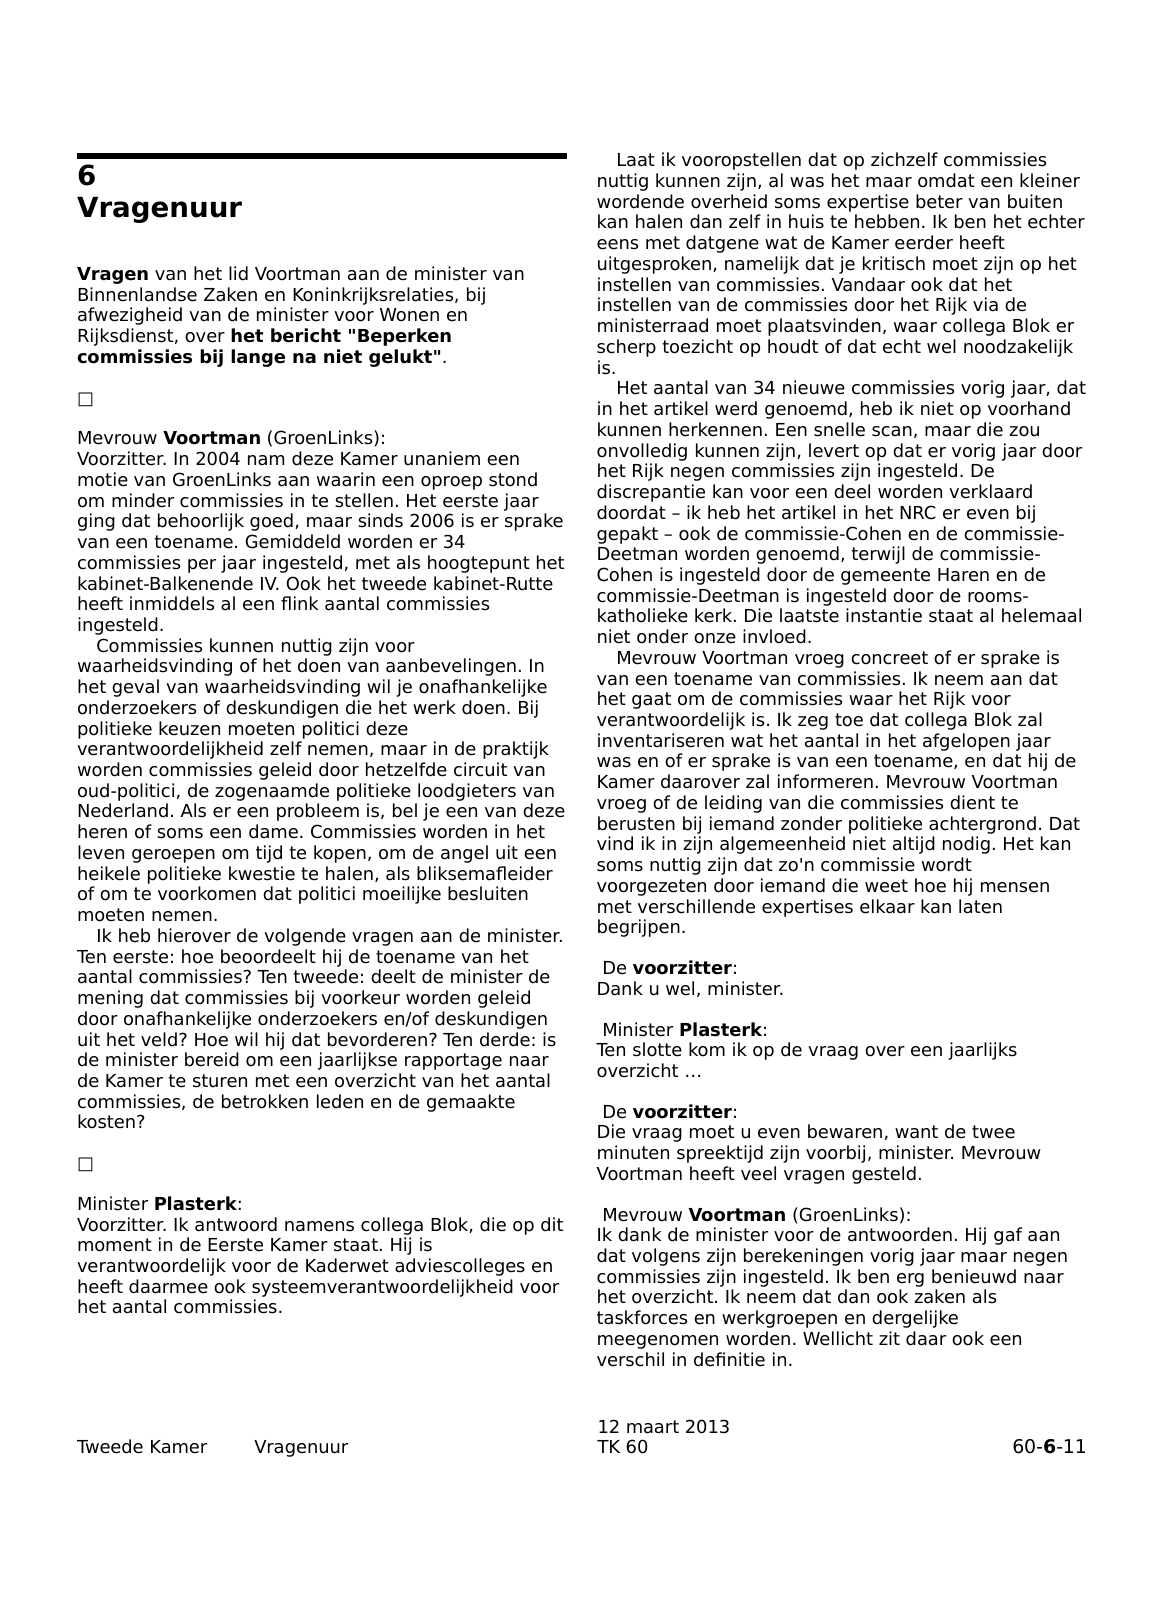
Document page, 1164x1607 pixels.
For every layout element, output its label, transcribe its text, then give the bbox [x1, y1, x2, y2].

text Commissies kunnen nuttig zijn voor waarheidsvinding of het doen van aanbevelingen. In het geval van waarheidsvinding wil je onafhankelijke onderzoekers of deskundigen die het werk doen. Bij politieke keuzen moeten politici deze verantwoordelijkheid zelf nemen, maar in de praktijk worden commissies geleid door hetzelfde circuit van oud-politici, de zogenaamde politieke loodgieters van Nederland. Als er een probleem is, bel je een van deze heren of soms een dame. Commissies worden in het leven geroepen om tijd te kopen, om de angel uit een heikele politieke kwestie te halen, als bliksemafleider of om te voorkomen dat politici moeilijke besluiten moeten nemen. [77, 636, 567, 926]
text Mevrouw Voortman (GroenLinks): [596, 1204, 1087, 1225]
text Voorzitter. Ik antwoord namens collega Blok, die op dit moment in de Eerste Kamer staat. Hij is verantwoordelijk voor de Kaderwet adviescolleges en heeft daarmee ook systeemverantwoordelijkheid voor het aantal commissies. [77, 1214, 567, 1318]
text Mevrouw Voortman (GroenLinks): [77, 428, 567, 449]
text Voorzitter. In 2004 nam deze Kamer unaniem een motie van GroenLinks aan waarin een oproep stond om minder commissies in te stellen. Het eerste jaar ging dat behoorlijk goed, maar sinds 2006 is er sprake van een toename. Gemiddeld worden er 34 commissies per jaar ingesteld, met als hoogtepunt het kabinet-Balkenende IV. Ook het tweede kabinet-Rutte heeft inmiddels al een flink aantal commissies ingesteld. [77, 449, 567, 636]
text Ten slotte kom ik op de vraag over een jaarlijks overzicht … [596, 1040, 1087, 1082]
text Mevrouw Voortman vroeg concreet of er sprake is van een toename van commissies. Ik neem aan dat het gaat om de commissies waar het Rijk voor verantwoordelijk is. Ik zeg toe dat collega Blok zal inventariseren wat het aantal in het afgelopen jaar was en of er sprake is van een toename, en dat hij de Kamer daarover zal informeren. Mevrouw Voortman vroeg of de leiding van die commissies dient te berusten bij iemand zonder politieke achtergrond. Dat vind ik in zijn algemeenheid niet altijd nodig. Het kan soms nuttig zijn dat zo'n commissie wordt voorgezeten door iemand die weet hoe hij mensen met verschillende expertises elkaar kan laten begrijpen. [596, 648, 1087, 938]
text Laat ik vooropstellen dat op zichzelf commissies nuttig kunnen zijn, al was het maar omdat een kleiner wordende overheid soms expertise beter van buiten kan halen dan zelf in huis te hebben. Ik ben het echter eens met datgene wat de Kamer eerder heeft uitgesproken, namelijk dat je kritisch moet zijn op het instellen van commissies. Vandaar ook dat het instellen van de commissies door het Rijk via de ministerraad moet plaatsvinden, waar collega Blok er scherp toezicht op houdt of dat echt wel noodzakelijk is. [596, 150, 1087, 378]
text Het aantal van 34 nieuwe commissies vorig jaar, dat in het artikel werd genoemd, heb ik niet op voorhand kunnen herkennen. Een snelle scan, maar die zou onvolledig kunnen zijn, levert op dat er vorig jaar door het Rijk negen commissies zijn ingesteld. De discrepantie kan voor een deel worden verklaard doordat – ik heb het artikel in het NRC er even bij gepakt – ook de commissie-Cohen en de commissie-Deetman worden genoemd, terwijl de commissie-Cohen is ingesteld door de gemeente Haren en de commissie-Deetman is ingesteld door de rooms-katholieke kerk. Die laatste instantie staat al helemaal niet onder onze invloed. [596, 378, 1087, 648]
text □ [77, 387, 567, 408]
text □ [77, 1153, 567, 1174]
text Ik heb hierover de volgende vragen aan de minister. Ten eerste: hoe beoordeelt hij de toename van het aantal commissies? Ten tweede: deelt de minister de mening dat commissies bij voorkeur worden geleid door onafhankelijke onderzoekers en/of deskundigen uit het veld? Hoe wil hij dat bevorderen? Ten derde: is de minister bereid om een jaarlijkse rapportage naar de Kamer te sturen met een overzicht van het aantal commissies, de betrokken leden en de gemaakte kosten? [77, 926, 567, 1133]
text Minister Plasterk: [77, 1194, 567, 1214]
text Dank u wel, minister. [596, 979, 1087, 999]
text De voorzitter: [596, 1102, 1087, 1122]
text Minister Plasterk: [596, 1019, 1087, 1040]
text Die vraag moet u even bewaren, want de twee minuten spreektijd zijn voorbij, minister. Mevrouw Voortman heeft veel vragen gesteld. [596, 1122, 1087, 1184]
text De voorzitter: [596, 958, 1087, 979]
text Ik dank de minister voor de antwoorden. Hij gaf aan dat volgens zijn berekeningen vorig jaar maar negen commissies zijn ingesteld. Ik ben erg benieuwd naar het overzicht. Ik neem dat dan ook zaken als taskforces en werkgroepen en dergelijke meegenomen worden. Wellicht zit daar ook een verschil in definitie in. [596, 1225, 1087, 1370]
title 6 Vragenuur [77, 159, 567, 224]
text Vragen van het lid Voortman aan de minister van Binnenlandse Zaken en Koninkrijksrelaties, bij afwezigheid van de minister voor Wonen en Rijksdienst, over het bericht "Beperken commissies bij lange na niet gelukt". [77, 264, 567, 367]
